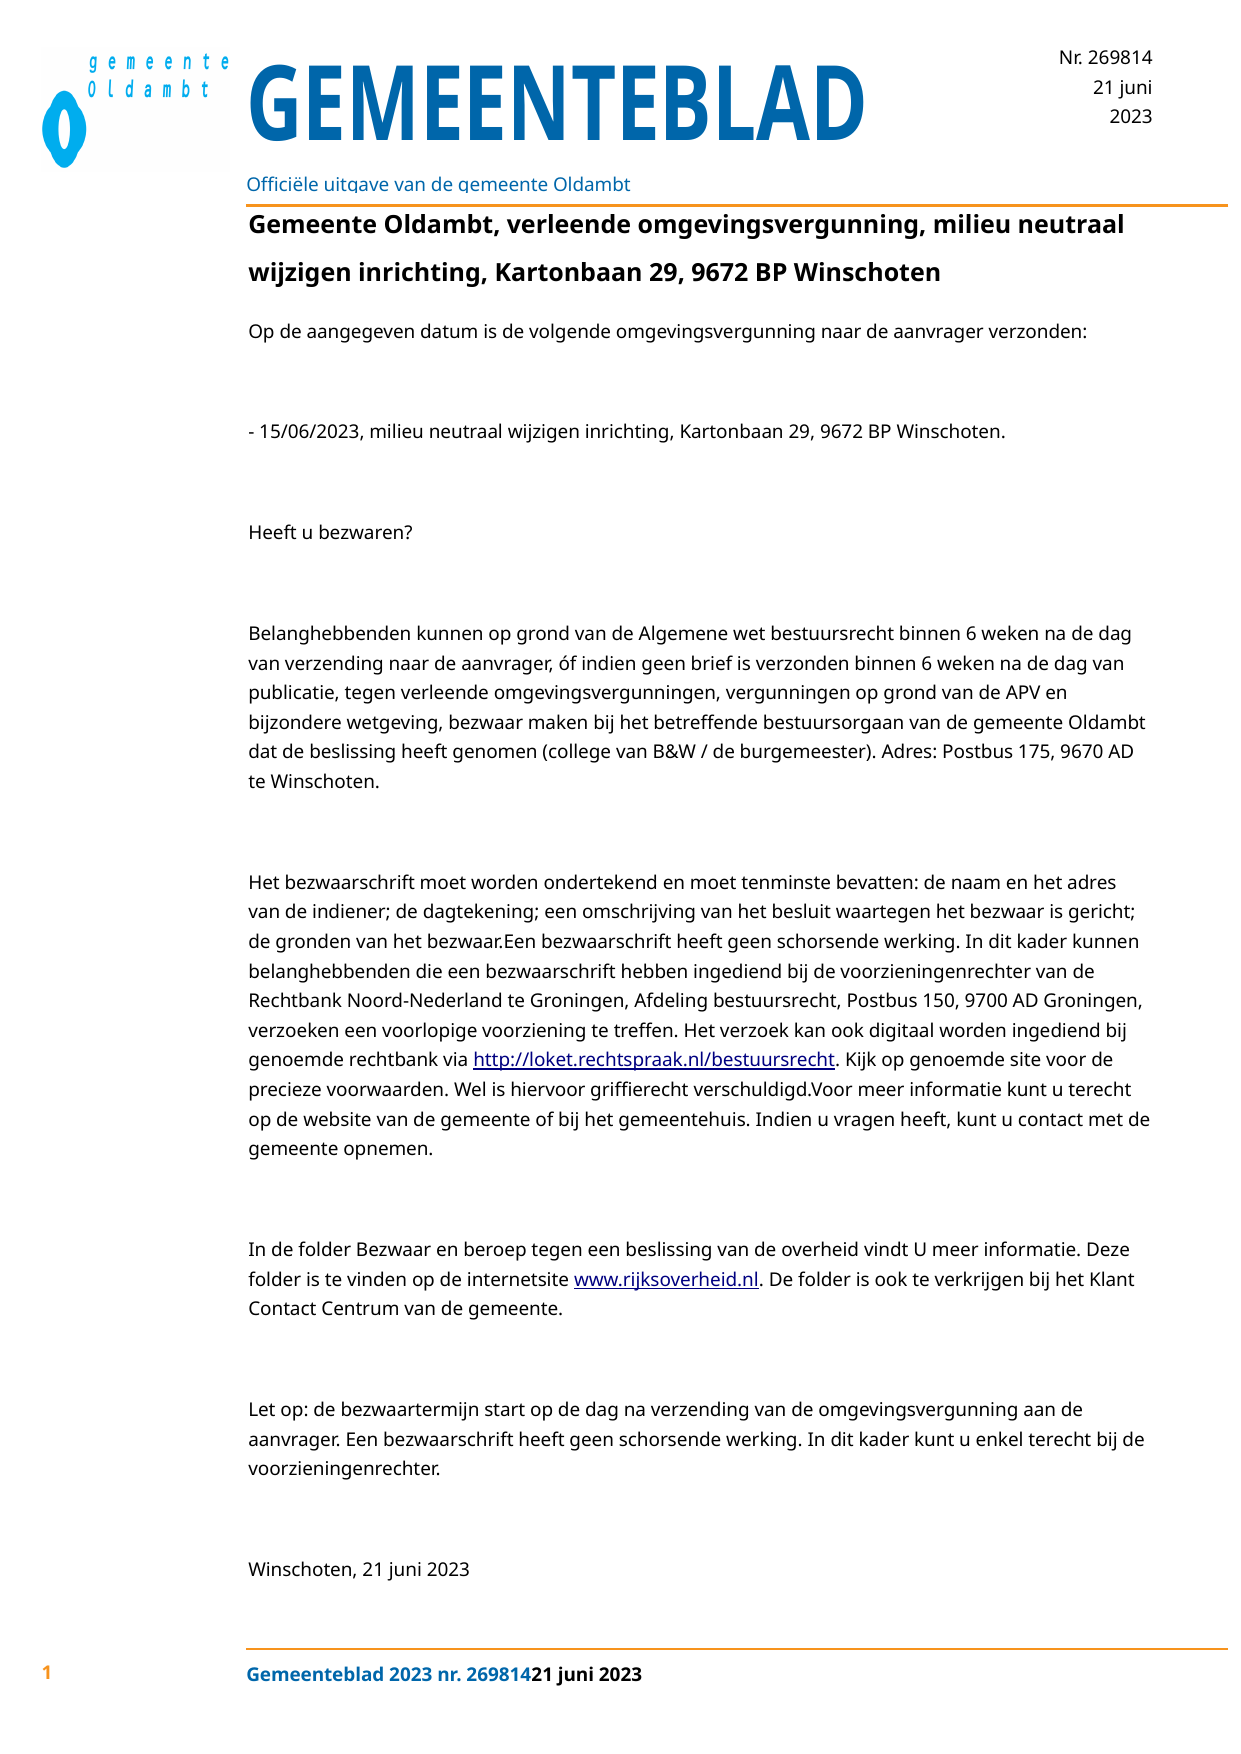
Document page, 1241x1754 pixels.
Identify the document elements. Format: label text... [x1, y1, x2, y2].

text Gemeente Oldambt, verleende omgevingsvergunning, milieu neutraal wijzigen inrichting, Kartonbaan 29, 9672 BP Winschoten [248, 207, 1152, 288]
picture [41, 47, 231, 172]
text Let op: de bezwaartermijn start op de dag na verzending van de omgevingsvergunning aan de aanvrager. Een bezwaarschrift heeft geen schorsende werking. In dit kader kunt u enkel terecht bij de voorzieningenrechter. [248, 1396, 1152, 1481]
text Heeft u bezwaren? [248, 519, 1152, 545]
text Op de aangegeven datum is de volgende omgevingsvergunning naar de aanvrager verzonden: [248, 318, 1152, 344]
text Winschoten, 21 juni 2023 [248, 1556, 1152, 1582]
text Belanghebbenden kunnen op grond van de Algemene wet bestuursrecht binnen 6 weken na de dag van verzending naar de aanvrager, óf indien geen brief is verzonden binnen 6 weken na de dag van publicatie, tegen verleende omgevingsvergunningen, vergunningen op grond van de APV en bijzondere wetgeving, bezwaar maken bij het betreffende bestuursorgaan van de gemeente Oldambt dat de beslissing heeft genomen (college van B&W / de burgemeester). Adres: Postbus 175, 9670 AD te Winschoten. [248, 620, 1152, 794]
text - 15/06/2023, milieu neutraal wijzigen inrichting, Kartonbaan 29, 9672 BP Winschoten. [248, 419, 1152, 444]
text In de folder Bezwaar en beroep tegen een beslissing van de overheid vindt U meer informatie. Deze folder is te vinden op de internetsite www.rijksoverheid.nl. De folder is ook te verkrijgen bij het Klant Contact Centrum van de gemeente. [248, 1236, 1152, 1321]
text Het bezwaarschrift moet worden ondertekend en moet tenminste bevatten: de naam en het adres van de indiener; de dagtekening; een omschrijving van het besluit waartegen het bezwaar is gericht; de gronden van het bezwaar.Een bezwaarschrift heeft geen schorsende werking. In dit kader kunnen belanghebbenden die een bezwaarschrift hebben ingediend bij de voorzieningenrechter van de Rechtbank Noord-Nederland te Groningen, Afdeling bestuursrecht, Postbus 150, 9700 AD Groningen, verzoeken een voorlopige voorziening te treffen. Het verzoek kan ook digitaal worden ingediend bij genoemde rechtbank via http://loket.rechtspraak.nl/bestuursrecht. Kijk op genoemde site voor de precieze voorwaarden. Wel is hiervoor griffierecht verschuldigd.Voor meer informatie kunt u terecht op de website van de gemeente of bij het gemeentehuis. Indien u vragen heeft, kunt u contact met de gemeente opnemen. [248, 869, 1152, 1161]
